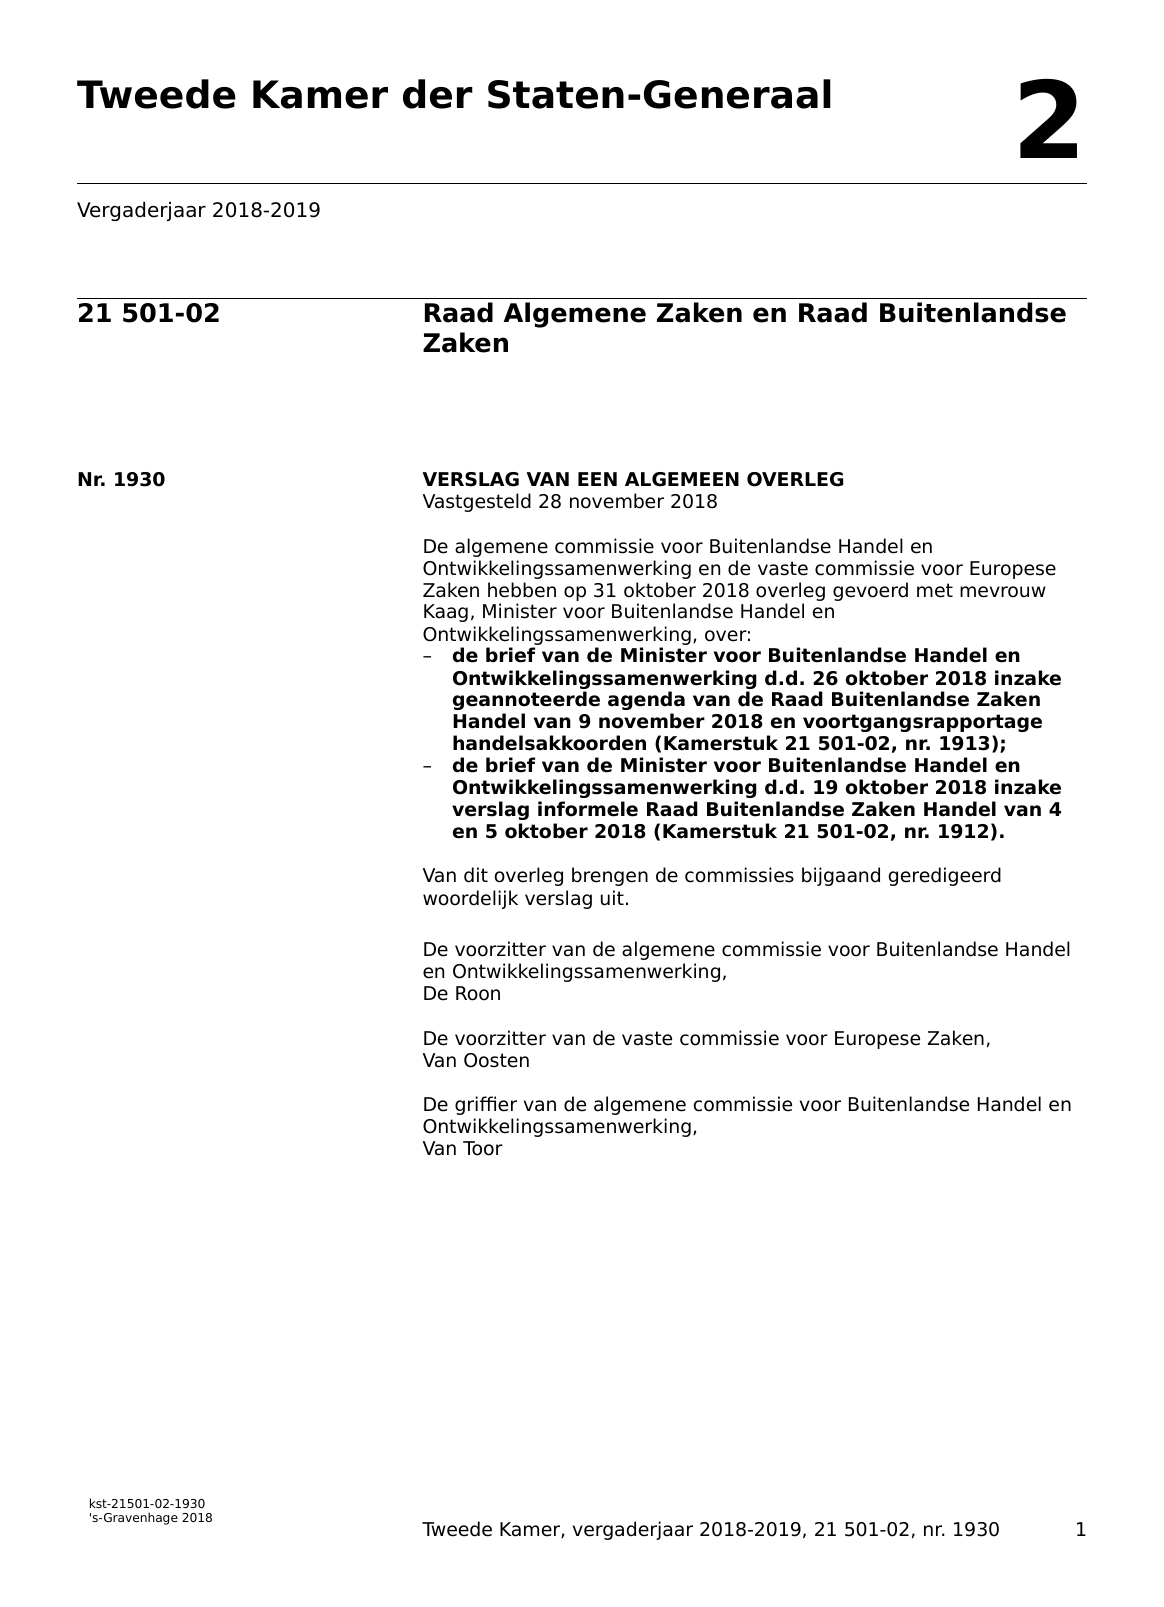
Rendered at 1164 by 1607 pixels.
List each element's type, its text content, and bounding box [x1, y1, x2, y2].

text De algemene commissie voor Buitenlandse Handel en Ontwikkelingssamenwerking en de vaste commissie voor Europese Zaken hebben op 31 oktober 2018 overleg gevoerd met mevrouw Kaag, Minister voor Buitenlandse Handel en Ontwikkelingssamenwerking, over: [422, 536, 1087, 645]
text De griffier van de algemene commissie voor Buitenlandse Handel en Ontwikkelingssamenwerking, Van Toor [422, 1094, 1087, 1159]
text Vastgesteld 28 november 2018 [422, 491, 1087, 513]
table_header Tweede Kamer der Staten-Generaal [77, 59, 886, 183]
table_header 2 [886, 59, 1087, 183]
subtitle 21 501-02 Raad Algemene Zaken en Raad Buitenlandse Zaken [77, 299, 1087, 358]
subtitle Nr. 1930 VERSLAG VAN EEN ALGEMEEN OVERLEG [77, 469, 1087, 491]
text De voorzitter van de vaste commissie voor Europese Zaken, Van Oosten [422, 1027, 1087, 1071]
text De voorzitter van de algemene commissie voor Buitenlandse Handel en Ontwikkelingssamenwerking, De Roon [422, 939, 1087, 1005]
text – de brief van de Minister voor Buitenlandse Handel en Ontwikkelingssamenwerking d.d. 26 oktober 2018 inzake geannoteerde agenda van de Raad Buitenlandse Zaken Handel van 9 november 2018 en voortgangsrapportage handelsakkoorden (Kamerstuk 21 501-02, nr. 1913); [422, 645, 1087, 755]
text kst-21501-02-1930 [88, 1497, 323, 1511]
text Van dit overleg brengen de commissies bijgaand geredigeerd woordelijk verslag uit. [422, 865, 1087, 909]
table_cell Vergaderjaar 2018-2019 [77, 184, 1087, 298]
text – de brief van de Minister voor Buitenlandse Handel en Ontwikkelingssamenwerking d.d. 19 oktober 2018 inzake verslag informele Raad Buitenlandse Zaken Handel van 4 en 5 oktober 2018 (Kamerstuk 21 501-02, nr. 1912). [422, 755, 1087, 843]
text 's-Gravenhage 2018 [88, 1511, 323, 1525]
